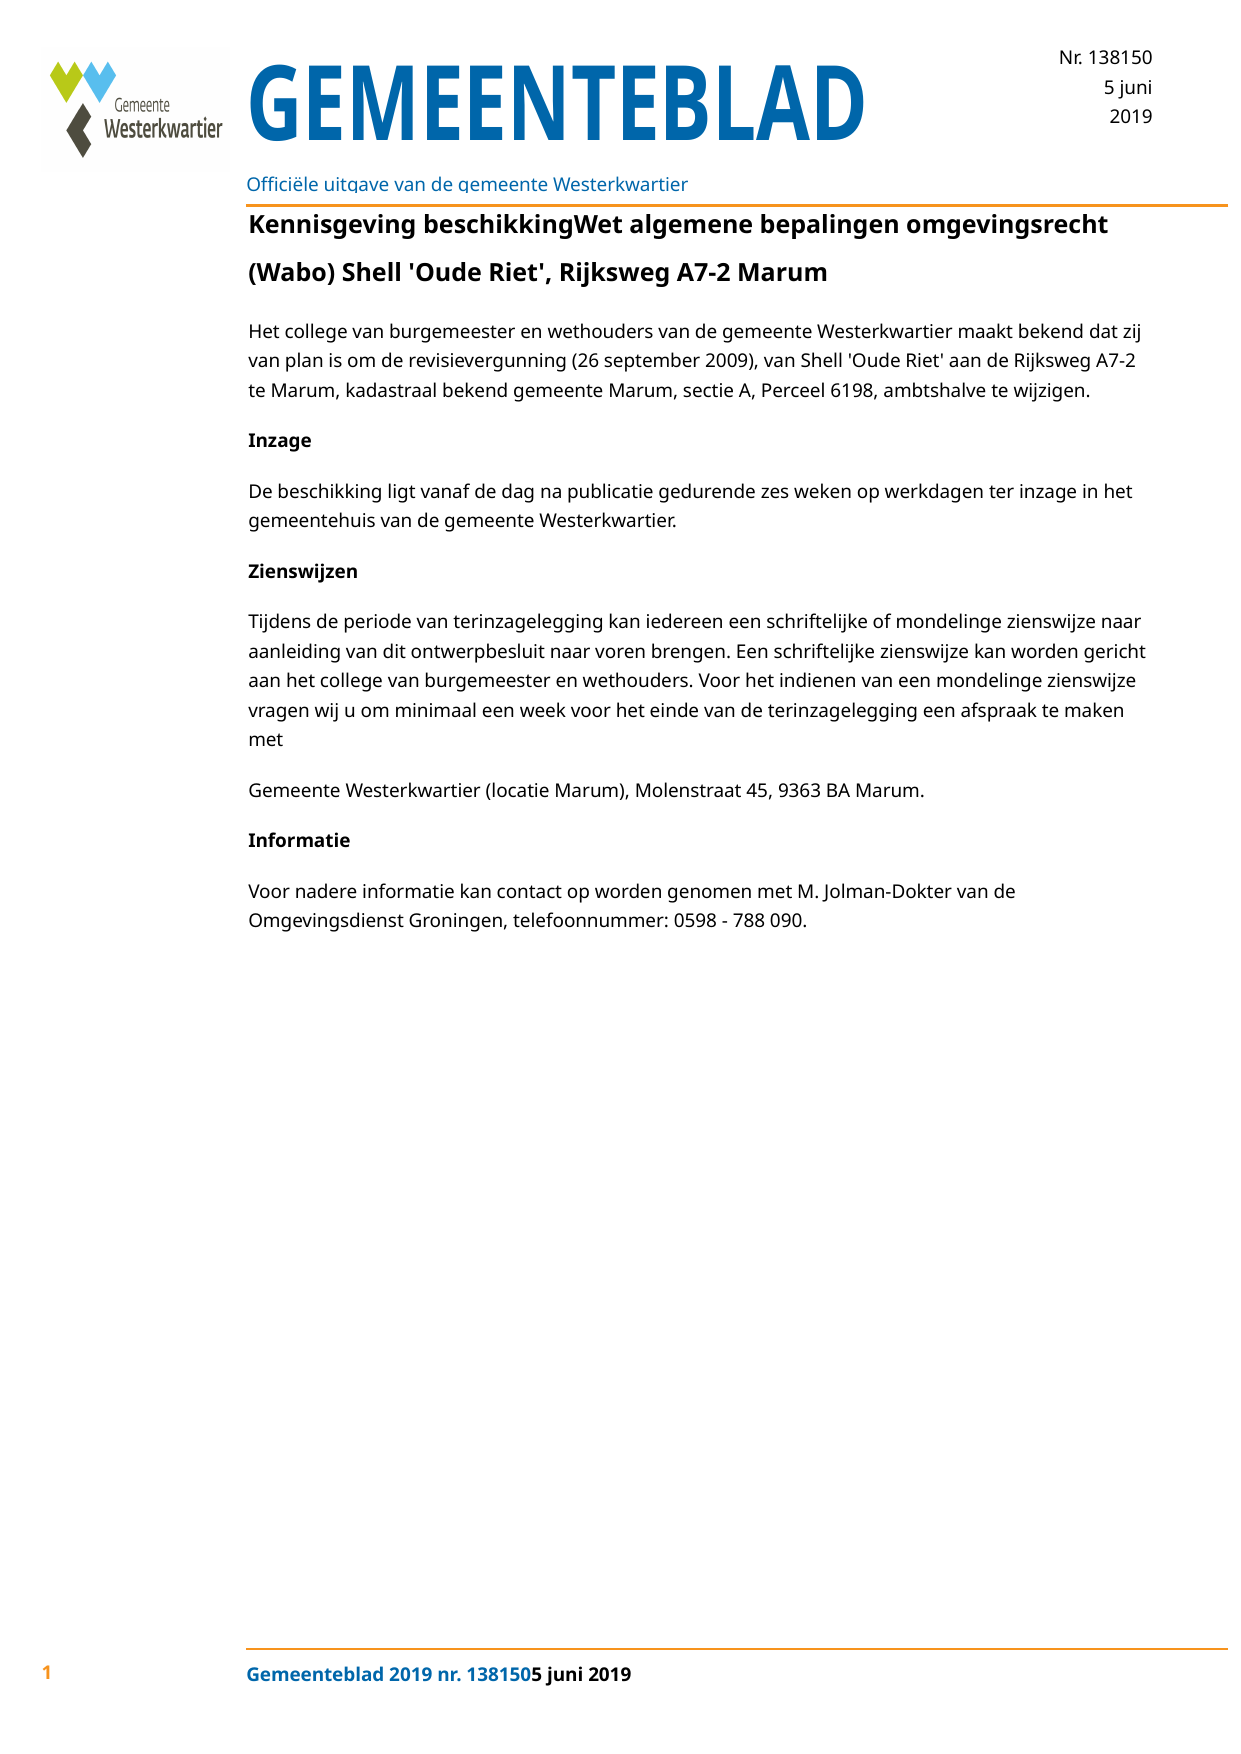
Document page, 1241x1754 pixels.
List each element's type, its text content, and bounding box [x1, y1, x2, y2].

text Tijdens de periode van terinzagelegging kan iedereen een schriftelijke of mondelinge zienswijze naar aanleiding van dit ontwerpbesluit naar voren brengen. Een schriftelijke zienswijze kan worden gericht aan het college van burgemeester en wethouders. Voor het indienen van een mondelinge zienswijze vragen wij u om minimaal een week voor het einde van de terinzagelegging een afspraak te maken met [248, 608, 1152, 752]
text Inzage [248, 427, 1152, 453]
text Zienswijzen [248, 558, 1152, 584]
text Informatie [248, 827, 1152, 853]
text Gemeente Westerkwartier (locatie Marum), Molenstraat 45, 9363 BA Marum. [248, 777, 1152, 803]
picture [41, 47, 231, 172]
text De beschikking ligt vanaf de dag na publicatie gedurende zes weken op werkdagen ter inzage in het gemeentehuis van de gemeente Westerkwartier. [248, 478, 1152, 533]
text Het college van burgemeester en wethouders van de gemeente Westerkwartier maakt bekend dat zij van plan is om de revisievergunning (26 september 2009), van Shell 'Oude Riet' aan de Rijksweg A7-2 te Marum, kadastraal bekend gemeente Marum, sectie A, Perceel 6198, ambtshalve te wijzigen. [248, 318, 1152, 403]
text Kennisgeving beschikkingWet algemene bepalingen omgevingsrecht (Wabo) Shell 'Oude Riet', Rijksweg A7-2 Marum [248, 207, 1152, 288]
text Voor nadere informatie kan contact op worden genomen met M. Jolman-Dokter van de Omgevingsdienst Groningen, telefoonnummer: 0598 - 788 090. [248, 878, 1152, 933]
